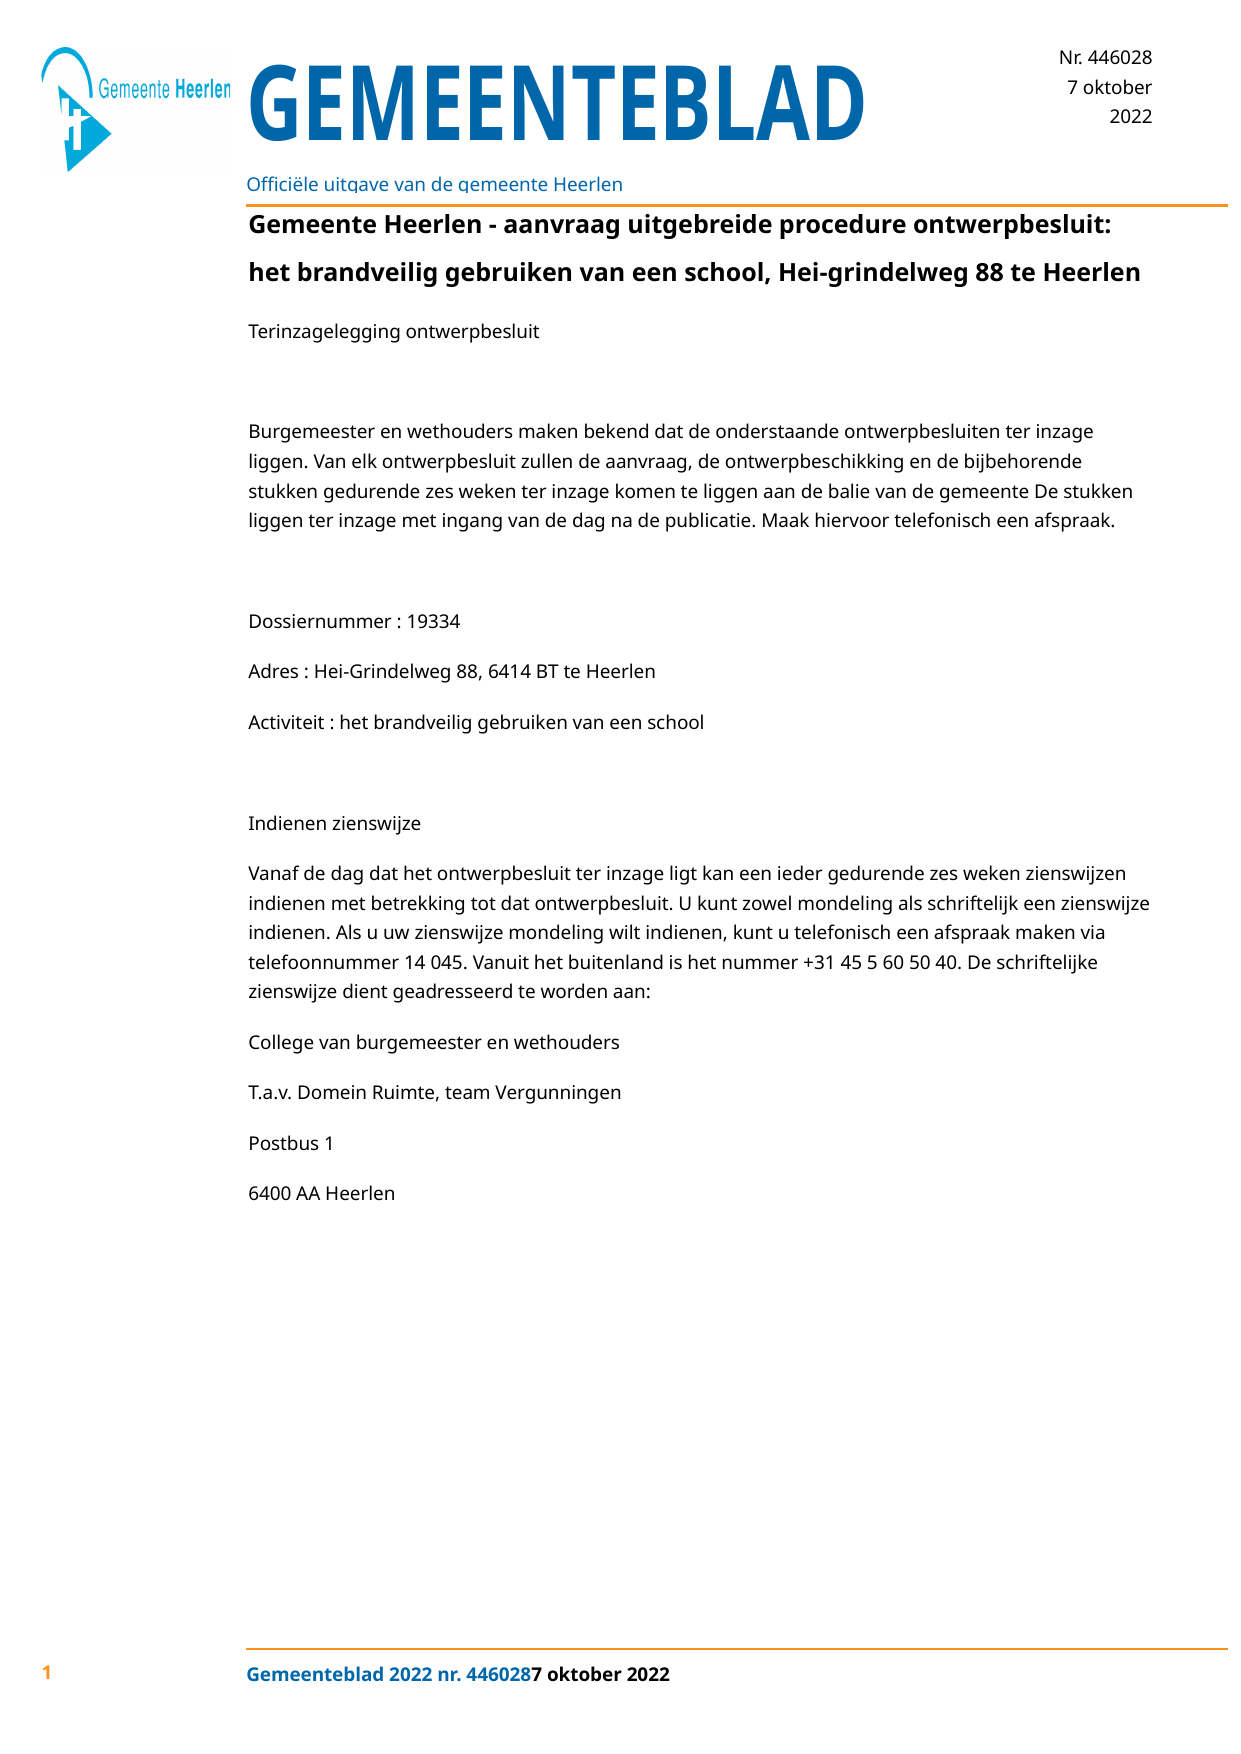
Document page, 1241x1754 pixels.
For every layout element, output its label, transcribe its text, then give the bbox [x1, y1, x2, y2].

text 6400 AA Heerlen [248, 1180, 1152, 1206]
text College van burgemeester en wethouders [248, 1029, 1152, 1055]
text Burgemeester en wethouders maken bekend dat de onderstaande ontwerpbesluiten ter inzage liggen. Van elk ontwerpbesluit zullen de aanvraag, de ontwerpbeschikking en de bijbehorende stukken gedurende zes weken ter inzage komen te liggen aan de balie van de gemeente De stukken liggen ter inzage met ingang van de dag na de publicatie. Maak hiervoor telefonisch een afspraak. [248, 419, 1152, 533]
picture [41, 47, 231, 172]
text Adres : Hei-Grindelweg 88, 6414 BT te Heerlen [248, 659, 1152, 684]
text Terinzagelegging ontwerpbesluit [248, 318, 1152, 344]
text Activiteit : het brandveilig gebruiken van een school [248, 709, 1152, 735]
text Postbus 1 [248, 1130, 1152, 1156]
text Dossiernummer : 19334 [248, 608, 1152, 634]
text Indienen zienswijze [248, 810, 1152, 836]
text Gemeente Heerlen - aanvraag uitgebreide procedure ontwerpbesluit: het brandveilig gebruiken van een school, Hei-grindelweg 88 te Heerlen [248, 207, 1152, 288]
picture [41, 47, 59, 70]
text T.a.v. Domein Ruimte, team Vergunningen [248, 1079, 1152, 1105]
text Vanaf de dag dat het ontwerpbesluit ter inzage ligt kan een ieder gedurende zes weken zienswijzen indienen met betrekking tot dat ontwerpbesluit. U kunt zowel mondeling als schriftelijk een zienswijze indienen. Als u uw zienswijze mondeling wilt indienen, kunt u telefonisch een afspraak maken via telefoonnummer 14 045. Vanuit het buitenland is het nummer +31 45 5 60 50 40. De schriftelijke zienswijze dient geadresseerd te worden aan: [248, 860, 1152, 1004]
